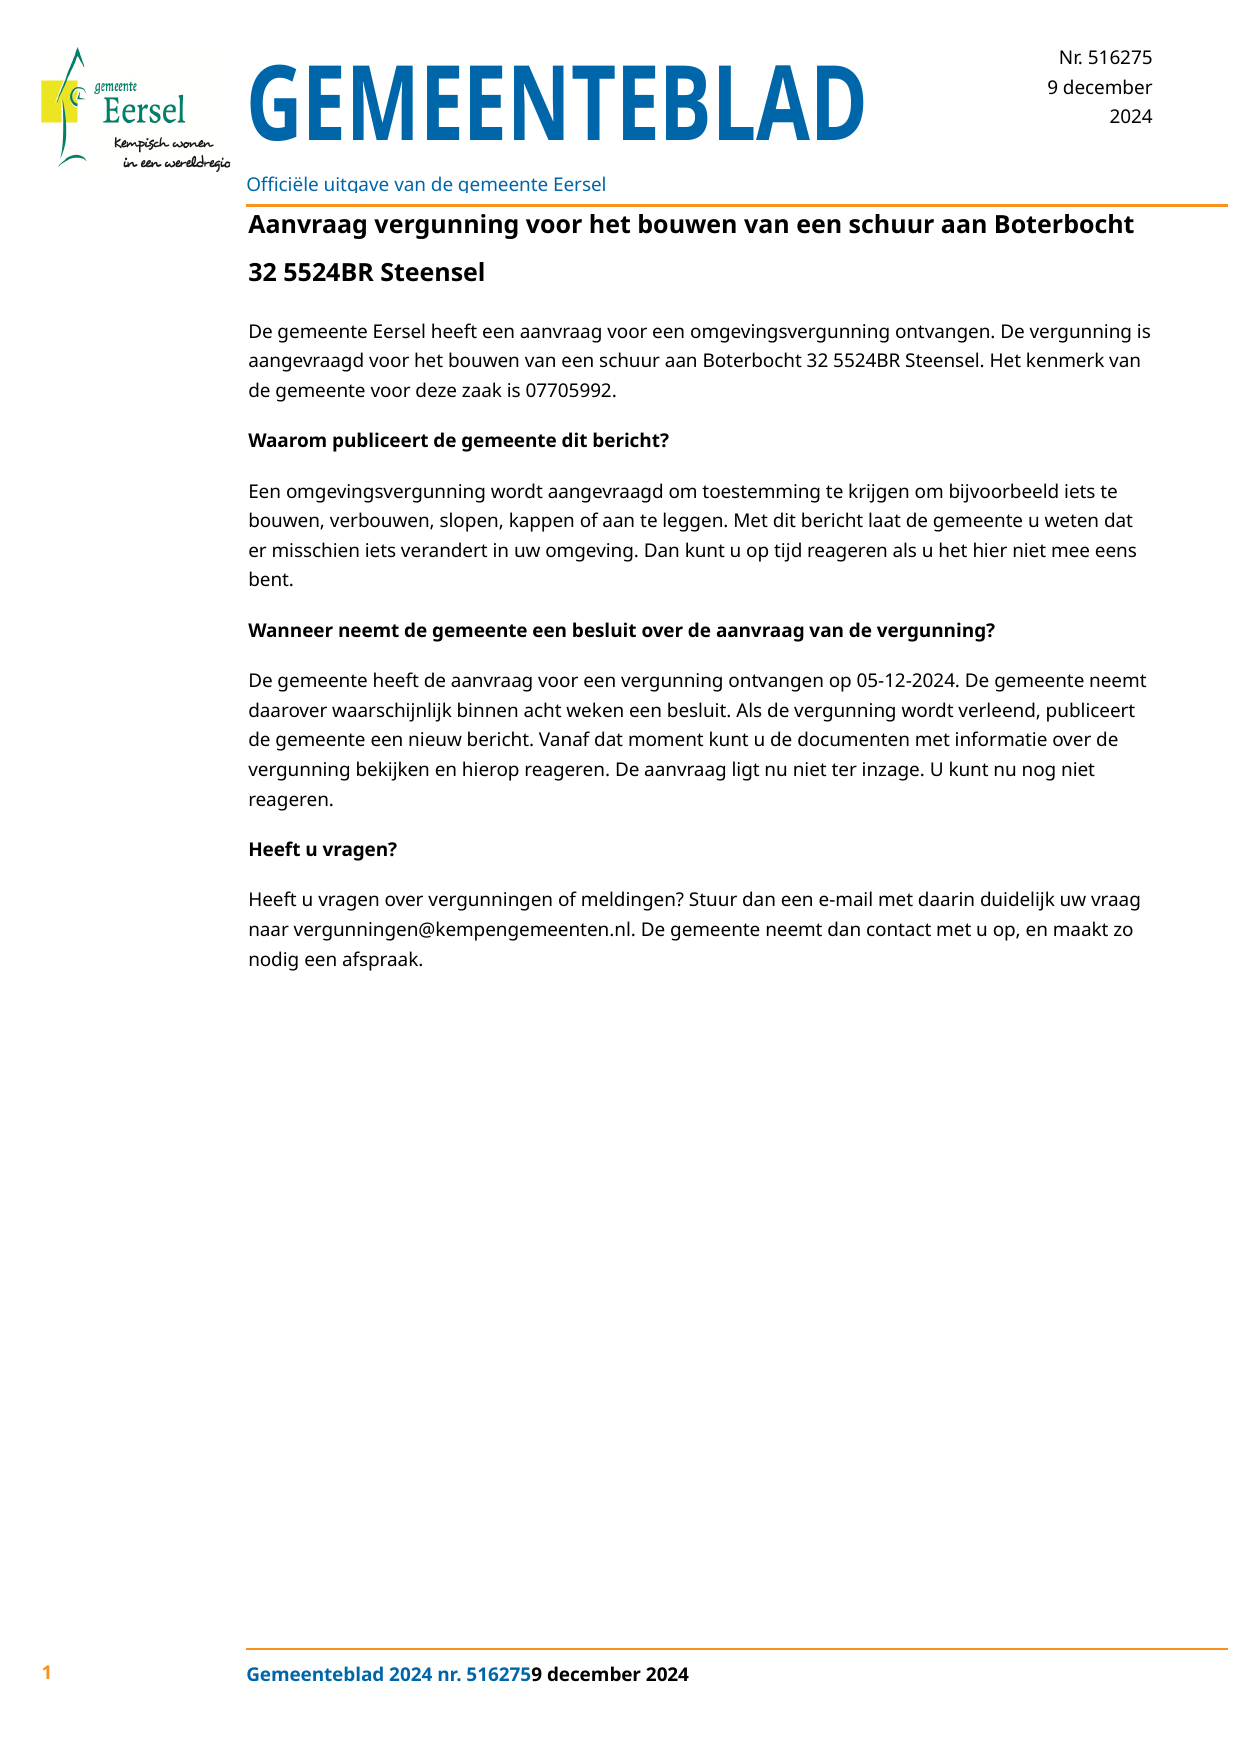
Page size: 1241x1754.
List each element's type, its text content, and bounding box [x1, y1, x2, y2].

text De gemeente Eersel heeft een aanvraag voor een omgevingsvergunning ontvangen. De vergunning is aangevraagd voor het bouwen van een schuur aan Boterbocht 32 5524BR Steensel. Het kenmerk van de gemeente voor deze zaak is 07705992. [248, 318, 1152, 403]
text Aanvraag vergunning voor het bouwen van een schuur aan Boterbocht 32 5524BR Steensel [248, 207, 1152, 288]
text De gemeente heeft de aanvraag voor een vergunning ontvangen op 05-12-2024. De gemeente neemt daarover waarschijnlijk binnen acht weken een besluit. Als de vergunning wordt verleend, publiceert de gemeente een nieuw bericht. Vanaf dat moment kunt u de documenten met informatie over de vergunning bekijken en hierop reageren. De aanvraag ligt nu niet ter inzage. U kunt nu nog niet reageren. [248, 667, 1152, 812]
text Een omgevingsvergunning wordt aangevraagd om toestemming te krijgen om bijvoorbeeld iets te bouwen, verbouwen, slopen, kappen of aan te leggen. Met dit bericht laat de gemeente u weten dat er misschien iets verandert in uw omgeving. Dan kunt u op tijd reageren als u het hier niet mee eens bent. [248, 478, 1152, 592]
text Heeft u vragen? [248, 836, 1152, 862]
text Heeft u vragen over vergunningen of meldingen? Stuur dan een e-mail met daarin duidelijk uw vraag naar vergunningen@kempengemeenten.nl. De gemeente neemt dan contact met u op, en maakt zo nodig een afspraak. [248, 887, 1152, 972]
text Waarom publiceert de gemeente dit bericht? [248, 427, 1152, 453]
text Wanneer neemt de gemeente een besluit over de aanvraag van de vergunning? [248, 617, 1152, 643]
picture [41, 47, 231, 172]
